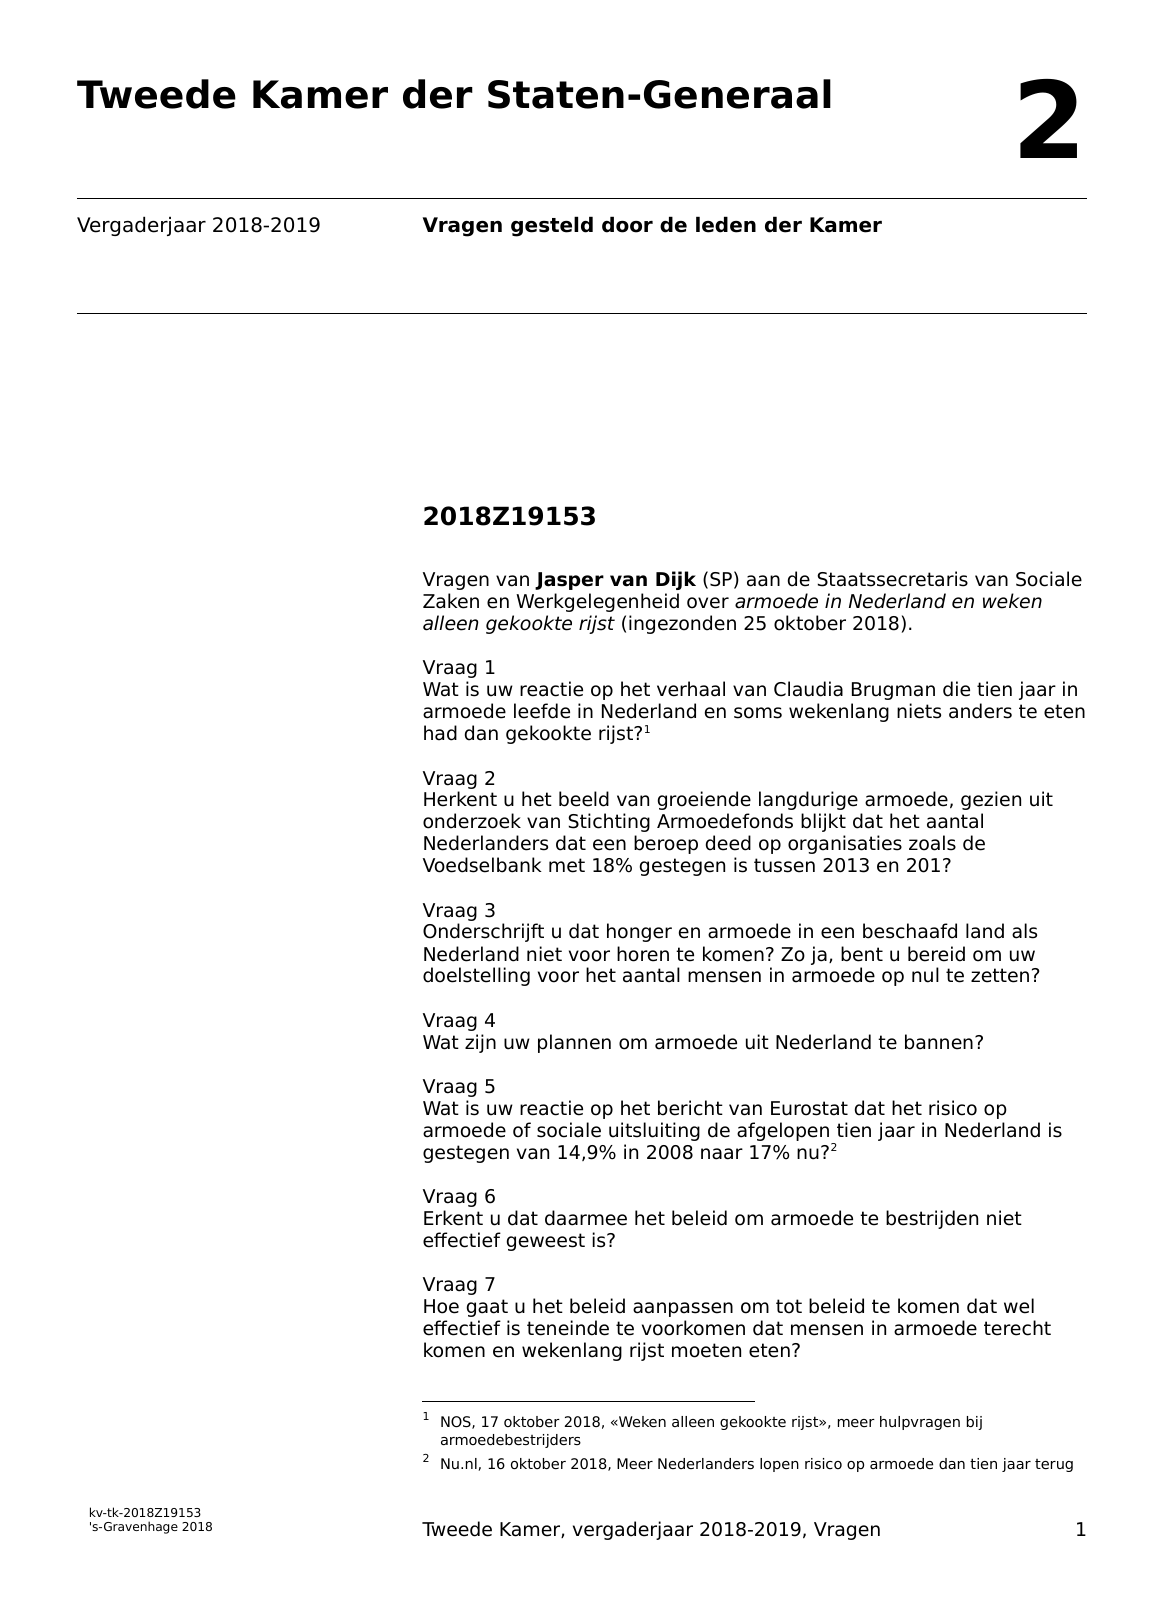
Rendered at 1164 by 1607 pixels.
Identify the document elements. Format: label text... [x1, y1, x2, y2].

table_cell Vragen gesteld door de leden der Kamer [422, 199, 1087, 313]
text Vraag 2 [422, 767, 1087, 789]
text Erkent u dat daarmee het beleid om armoede te bestrijden niet effectief geweest is? [422, 1208, 1087, 1252]
text NOS, 17 oktober 2018, «Weken alleen gekookte rijst», meer hulpvragen bij armoedebestrijders [422, 1410, 1087, 1449]
text Onderschrijft u dat honger en armoede in een beschaafd land als Nederland niet voor horen te komen? Zo ja, bent u bereid om uw doelstelling voor het aantal mensen in armoede op nul te zetten? [422, 921, 1087, 987]
table_header Tweede Kamer der Staten-Generaal [77, 59, 886, 198]
table_header 2 [886, 59, 1087, 198]
text kv-tk-2018Z19153 [88, 1506, 323, 1520]
text Wat is uw reactie op het verhaal van Claudia Brugman die tien jaar in armoede leefde in Nederland en soms wekenlang niets anders te eten had dan gekookte rijst? [422, 679, 1087, 745]
text Vraag 5 [422, 1076, 1087, 1098]
text Vraag 3 [422, 899, 1087, 921]
text Nu.nl, 16 oktober 2018, Meer Nederlanders lopen risico op armoede dan tien jaar terug [422, 1452, 1087, 1474]
table_cell Vergaderjaar 2018-2019 [77, 199, 422, 313]
text Herkent u het beeld van groeiende langdurige armoede, gezien uit onderzoek van Stichting Armoedefonds blijkt dat het aantal Nederlanders dat een beroep deed op organisaties zoals de Voedselbank met 18% gestegen is tussen 2013 en 201? [422, 789, 1087, 877]
text 2018Z19153 [422, 502, 1087, 531]
text Vraag 1 [422, 657, 1087, 679]
text Hoe gaat u het beleid aanpassen om tot beleid te komen dat wel effectief is teneinde te voorkomen dat mensen in armoede terecht komen en wekenlang rijst moeten eten? [422, 1296, 1087, 1362]
text Vragen van Jasper van Dijk (SP) aan de Staatssecretaris van Sociale Zaken en Werkgelegenheid over armoede in Nederland en weken alleen gekookte rijst (ingezonden 25 oktober 2018). [422, 569, 1087, 635]
text Wat is uw reactie op het bericht van Eurostat dat het risico op armoede of sociale uitsluiting de afgelopen tien jaar in Nederland is gestegen van 14,9% in 2008 naar 17% nu? [422, 1098, 1087, 1164]
text Vraag 6 [422, 1186, 1087, 1208]
text Vraag 7 [422, 1274, 1087, 1296]
text Wat zijn uw plannen om armoede uit Nederland te bannen? [422, 1032, 1087, 1053]
text Vraag 4 [422, 1009, 1087, 1032]
text 's-Gravenhage 2018 [88, 1520, 323, 1534]
